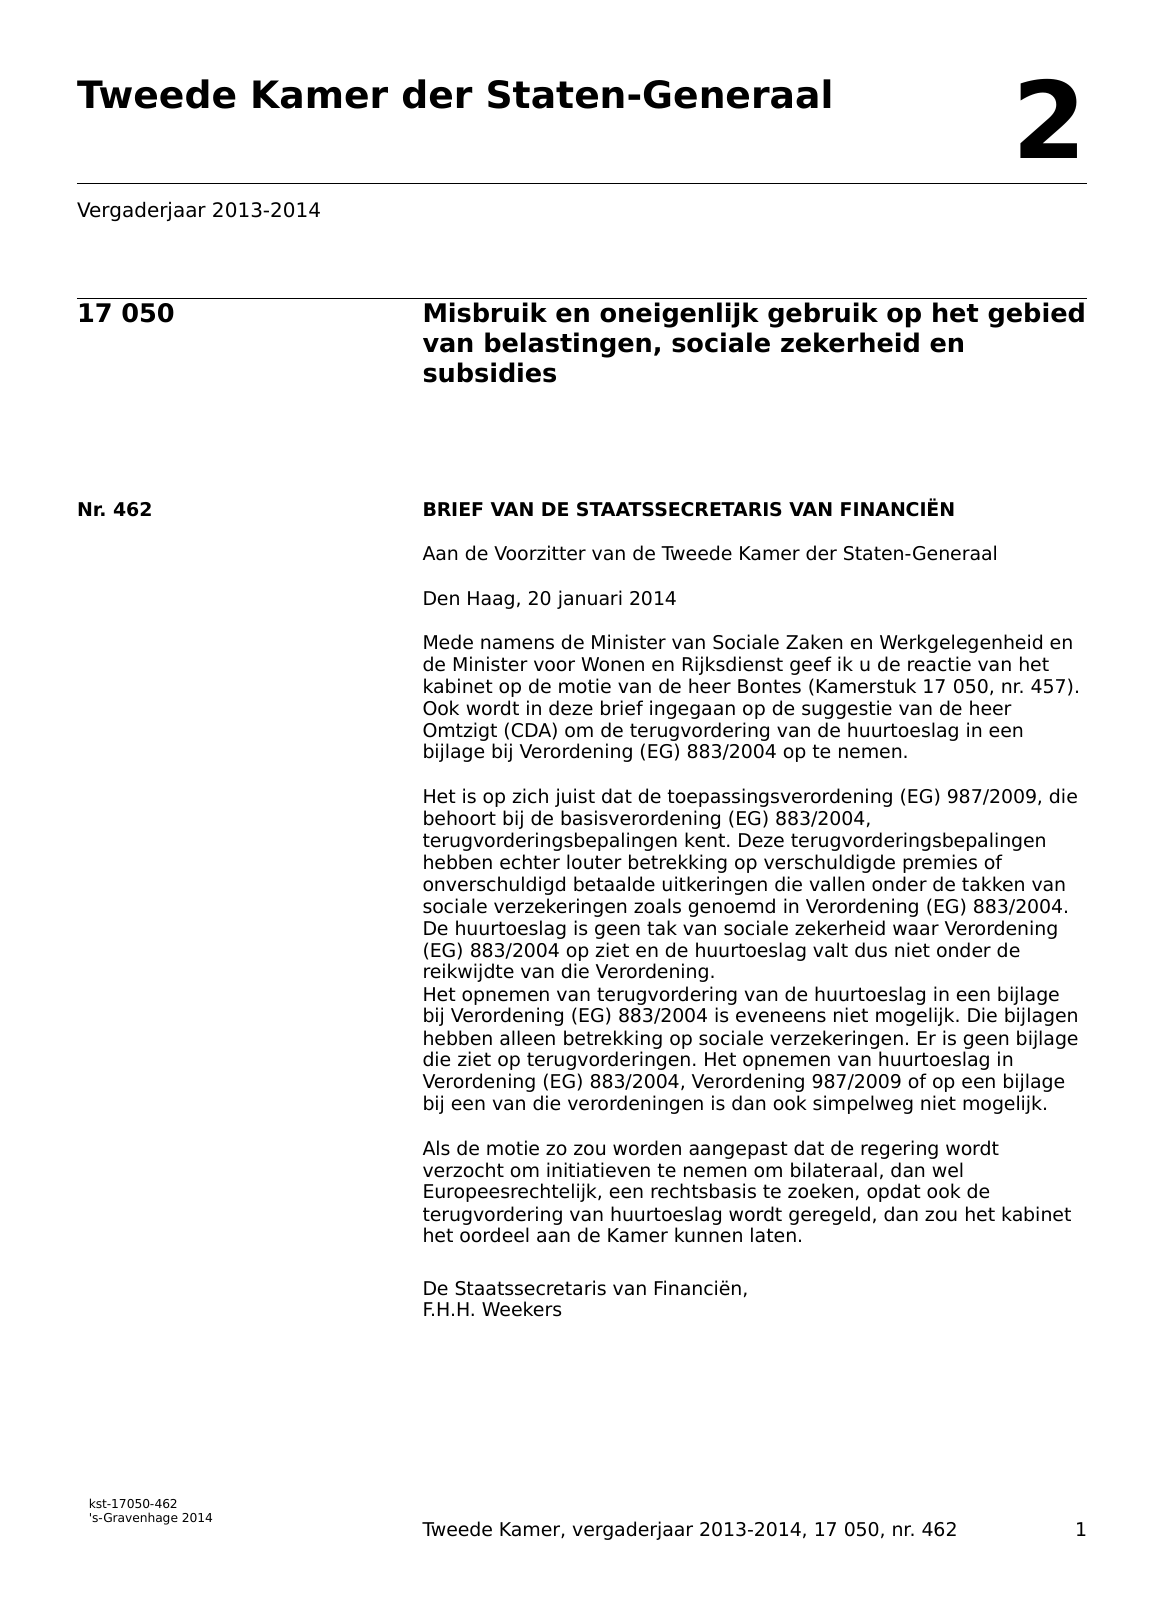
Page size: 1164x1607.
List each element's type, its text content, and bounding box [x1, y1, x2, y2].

text De Staatssecretaris van Financiën, F.H.H. Weekers [422, 1277, 1087, 1321]
text Het opnemen van terugvordering van de huurtoeslag in een bijlage bij Verordening (EG) 883/2004 is eveneens niet mogelijk. Die bijlagen hebben alleen betrekking op sociale verzekeringen. Er is geen bijlage die ziet op terugvorderingen. Het opnemen van huurtoeslag in Verordening (EG) 883/2004, Verordening 987/2009 of op een bijlage bij een van die verordeningen is dan ook simpelweg niet mogelijk. [422, 983, 1087, 1115]
table_header 2 [886, 59, 1087, 183]
table_header Tweede Kamer der Staten-Generaal [77, 59, 886, 183]
subtitle 17 050 Misbruik en oneigenlijk gebruik op het gebied van belastingen, sociale zekerheid en subsidies [77, 299, 1087, 388]
subtitle Nr. 462 BRIEF VAN DE STAATSSECRETARIS VAN FINANCIËN [77, 499, 1087, 521]
text Het is op zich juist dat de toepassingsverordening (EG) 987/2009, die behoort bij de basisverordening (EG) 883/2004, terugvorderingsbepalingen kent. Deze terugvorderingsbepalingen hebben echter louter betrekking op verschuldigde premies of onverschuldigd betaalde uitkeringen die vallen onder de takken van sociale verzekeringen zoals genoemd in Verordening (EG) 883/2004. De huurtoeslag is geen tak van sociale zekerheid waar Verordening (EG) 883/2004 op ziet en de huurtoeslag valt dus niet onder de reikwijdte van die Verordening. [422, 786, 1087, 983]
text Als de motie zo zou worden aangepast dat de regering wordt verzocht om initiatieven te nemen om bilateraal, dan wel Europeesrechtelijk, een rechtsbasis te zoeken, opdat ook de terugvordering van huurtoeslag wordt geregeld, dan zou het kabinet het oordeel aan de Kamer kunnen laten. [422, 1137, 1087, 1247]
text kst-17050-462 [88, 1497, 323, 1511]
table_cell Vergaderjaar 2013-2014 [77, 184, 1087, 298]
text Mede namens de Minister van Sociale Zaken en Werkgelegenheid en de Minister voor Wonen en Rijksdienst geef ik u de reactie van het kabinet op de motie van de heer Bontes (Kamerstuk 17 050, nr. 457). Ook wordt in deze brief ingegaan op de suggestie van de heer Omtzigt (CDA) om de terugvordering van de huurtoeslag in een bijlage bij Verordening (EG) 883/2004 op te nemen. [422, 632, 1087, 763]
text Den Haag, 20 januari 2014 [422, 587, 1087, 609]
text Aan de Voorzitter van de Tweede Kamer der Staten-Generaal [422, 543, 1087, 565]
text 's-Gravenhage 2014 [88, 1511, 323, 1525]
